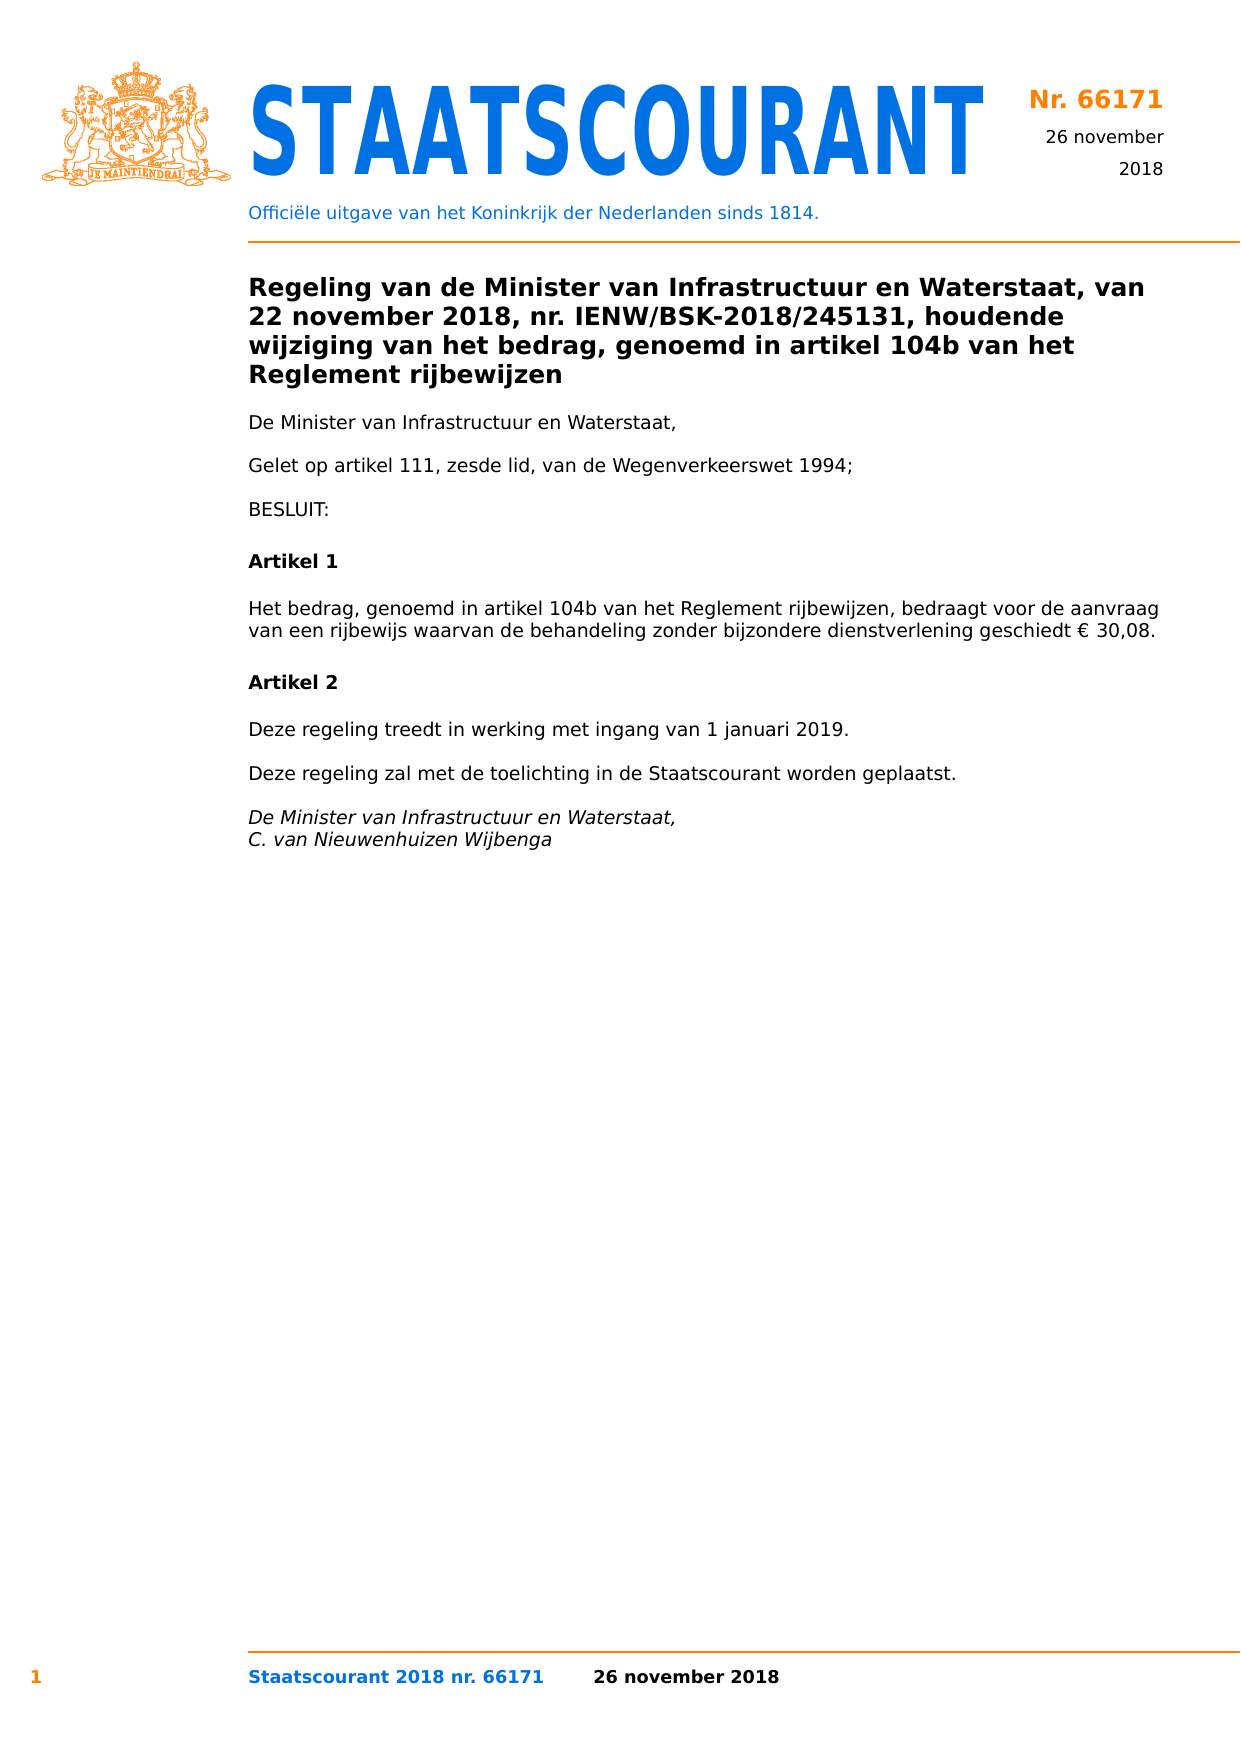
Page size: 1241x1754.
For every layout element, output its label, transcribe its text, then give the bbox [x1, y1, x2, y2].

table_header Nr. 66171 [998, 62, 1240, 121]
text Deze regeling zal met de toelichting in de Staatscourant worden geplaatst. [248, 763, 1163, 785]
table_cell 2018 [998, 153, 1240, 203]
table_header STAATSCOURANT [248, 62, 998, 203]
text Het bedrag, genoemd in artikel 104b van het Reglement rijbewijzen, bedraagt voor de aanvraag van een rijbewijs waarvan de behandeling zonder bijzondere dienstverlening geschiedt € 30,08. [248, 598, 1163, 642]
text BESLUIT: [248, 499, 1163, 521]
text De Minister van Infrastructuur en Waterstaat, C. van Nieuwenhuizen Wijbenga [248, 807, 1163, 851]
table_cell 26 november [998, 121, 1240, 153]
text Gelet op artikel 111, zesde lid, van de Wegenverkeerswet 1994; [248, 455, 1163, 477]
picture [41, 62, 231, 186]
subtitle Artikel 1 [248, 551, 1163, 573]
text De Minister van Infrastructuur en Waterstaat, [248, 412, 1163, 433]
subtitle Artikel 2 [248, 672, 1163, 694]
subtitle Regeling van de Minister van Infrastructuur en Waterstaat, van 22 november 2018, nr. IENW/BSK-2018/245131, houdende wijziging van het bedrag, genoemd in artikel 104b van het Reglement rijbewijzen [248, 273, 1163, 390]
table_cell Officiële uitgave van het Koninkrijk der Nederlanden sinds 1814. [248, 203, 1240, 241]
text Deze regeling treedt in werking met ingang van 1 januari 2019. [248, 719, 1163, 741]
table_header [25, 62, 248, 241]
